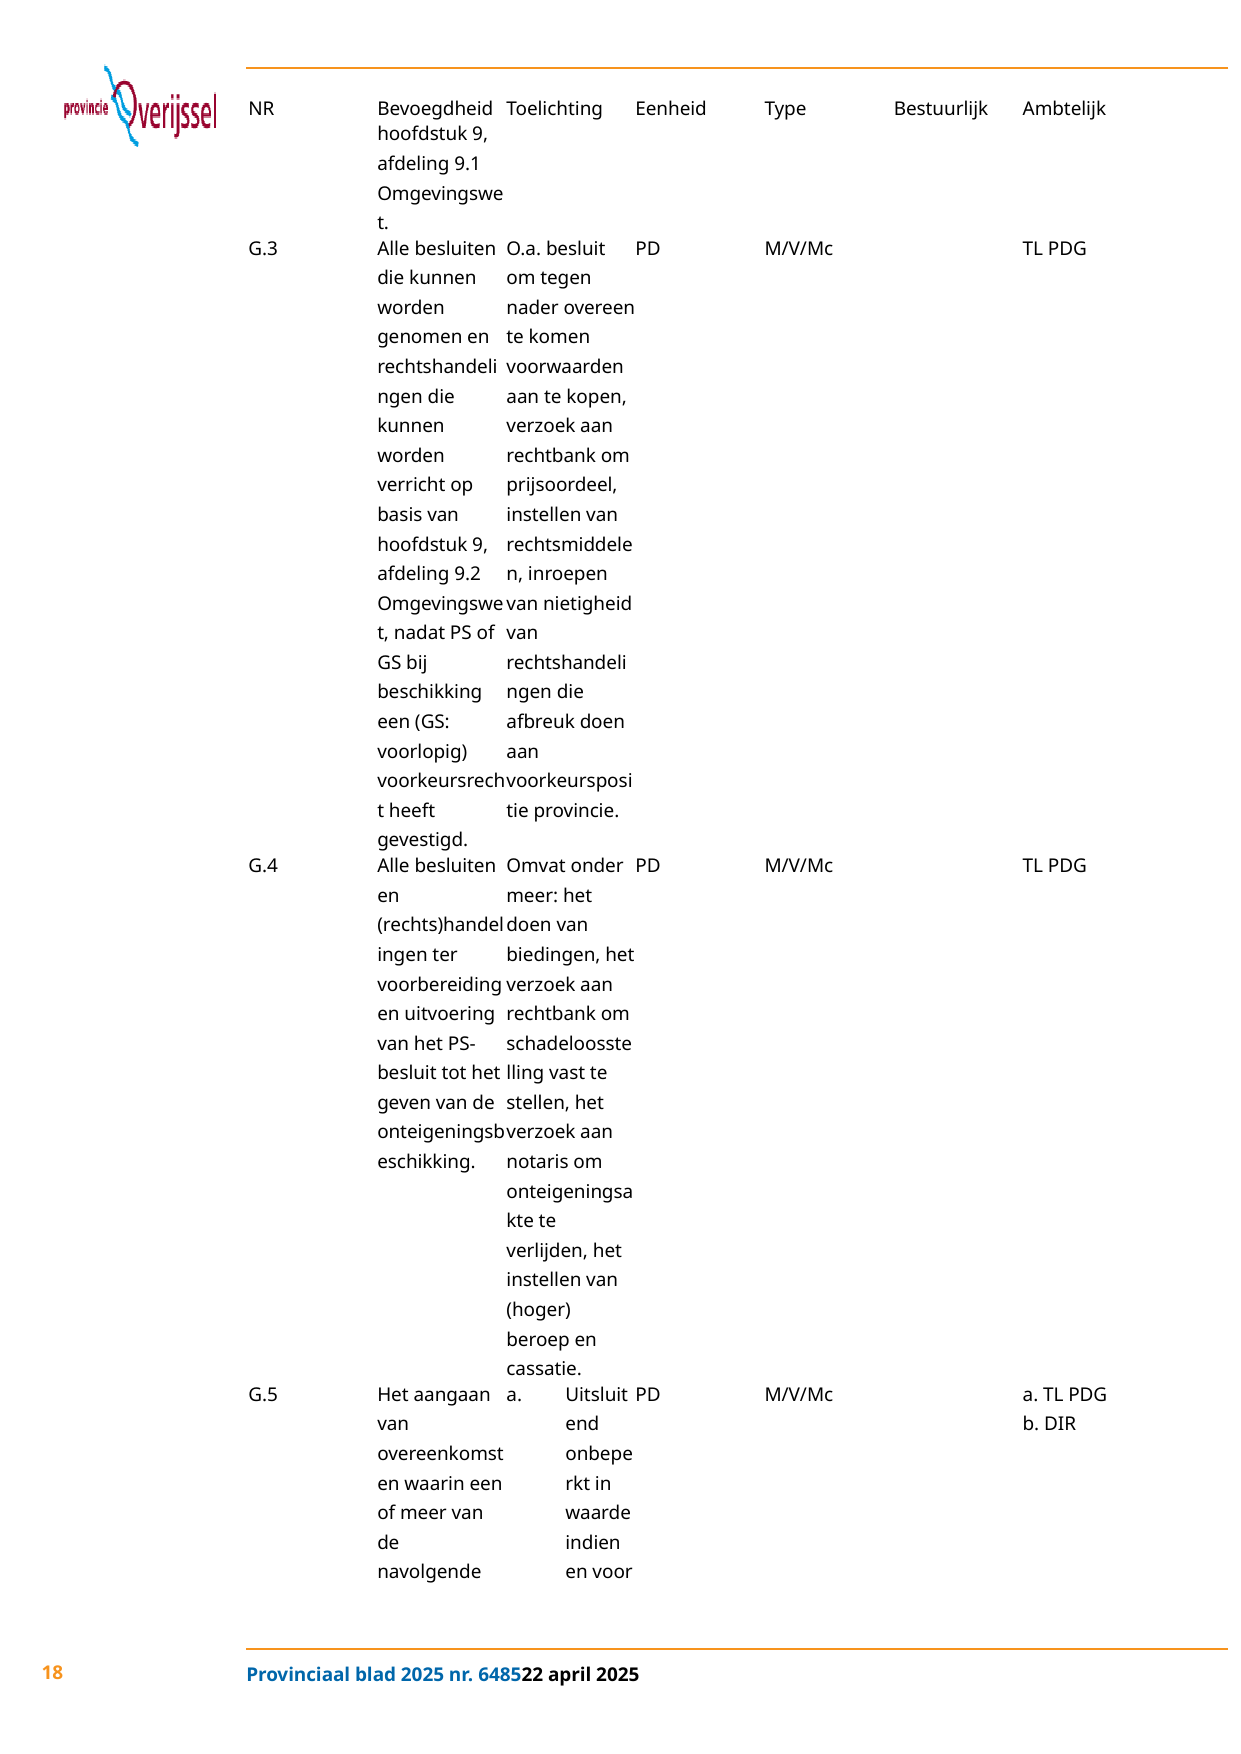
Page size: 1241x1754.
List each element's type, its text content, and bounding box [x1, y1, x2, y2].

table_cell Alle besluiten die kunnen worden genomen en rechtshandelingen die kunnen worden verricht op basis van hoofdstuk 9, afdeling 9.2 Omgevingswet, nadat PS of GS bij beschikking een (GS: voorlopig) voorkeursrecht heeft gevestigd. [377, 235, 506, 852]
table_cell PD [635, 1381, 764, 1584]
table_header Bevoegdheid [377, 95, 506, 121]
table_cell Omvat onder meer: het doen van biedingen, het verzoek aan rechtbank om schadeloosstelling vast te stellen, het verzoek aan notaris om onteigeningsakte te verlijden, het instellen van (hoger) beroep en cassatie. [506, 853, 635, 1381]
picture [41, 47, 231, 172]
table_cell a. TL PDG b. DIR [1023, 1381, 1152, 1584]
table_header Eenheid [635, 95, 764, 121]
table_cell Alle besluiten en (rechts)handelingen ter voorbereiding en uitvoering van het PS-besluit tot het geven van de onteigeningsbeschikking. [377, 853, 506, 1381]
table_cell M/V/Mc [764, 235, 893, 852]
table_cell [1023, 121, 1152, 235]
table_cell G.4 [248, 853, 377, 1381]
table_cell M/V/Mc [764, 853, 893, 1381]
table_cell [764, 121, 893, 235]
table_cell Het aangaan van overeenkomsten waarin een of meer van de navolgende [377, 1381, 506, 1584]
table_cell O.a. besluit om tegen nader overeen te komen voorwaarden aan te kopen, verzoek aan rechtbank om prijsoordeel, instellen van rechtsmiddelen, inroepen van nietigheid van rechtshandelingen die afbreuk doen aan voorkeurspositie provincie. [506, 235, 635, 852]
table_header Bestuurlijk [894, 95, 1022, 121]
table_cell PD [635, 853, 764, 1381]
table_cell [894, 853, 1022, 1381]
table_cell Uitsluitend onbeperkt in waarde indien en voor [506, 1381, 635, 1584]
table_cell [894, 1381, 1022, 1584]
table_cell [894, 121, 1022, 235]
table_cell [894, 235, 1022, 852]
table_cell TL PDG [1023, 853, 1152, 1381]
table_cell [506, 121, 635, 235]
table_header NR [248, 95, 377, 121]
table_header Ambtelijk [1023, 95, 1152, 121]
table_cell M/V/Mc [764, 1381, 893, 1584]
table_cell [635, 121, 764, 235]
table_cell G.3 [248, 235, 377, 852]
table_cell hoofdstuk 9, afdeling 9.1 Omgevingswet. [377, 121, 506, 235]
table_cell PD [635, 235, 764, 852]
table_cell [248, 121, 377, 235]
table_cell G.5 [248, 1381, 377, 1584]
table_cell TL PDG [1023, 235, 1152, 852]
table_header Toelichting [506, 95, 635, 121]
table_header Type [764, 95, 893, 121]
